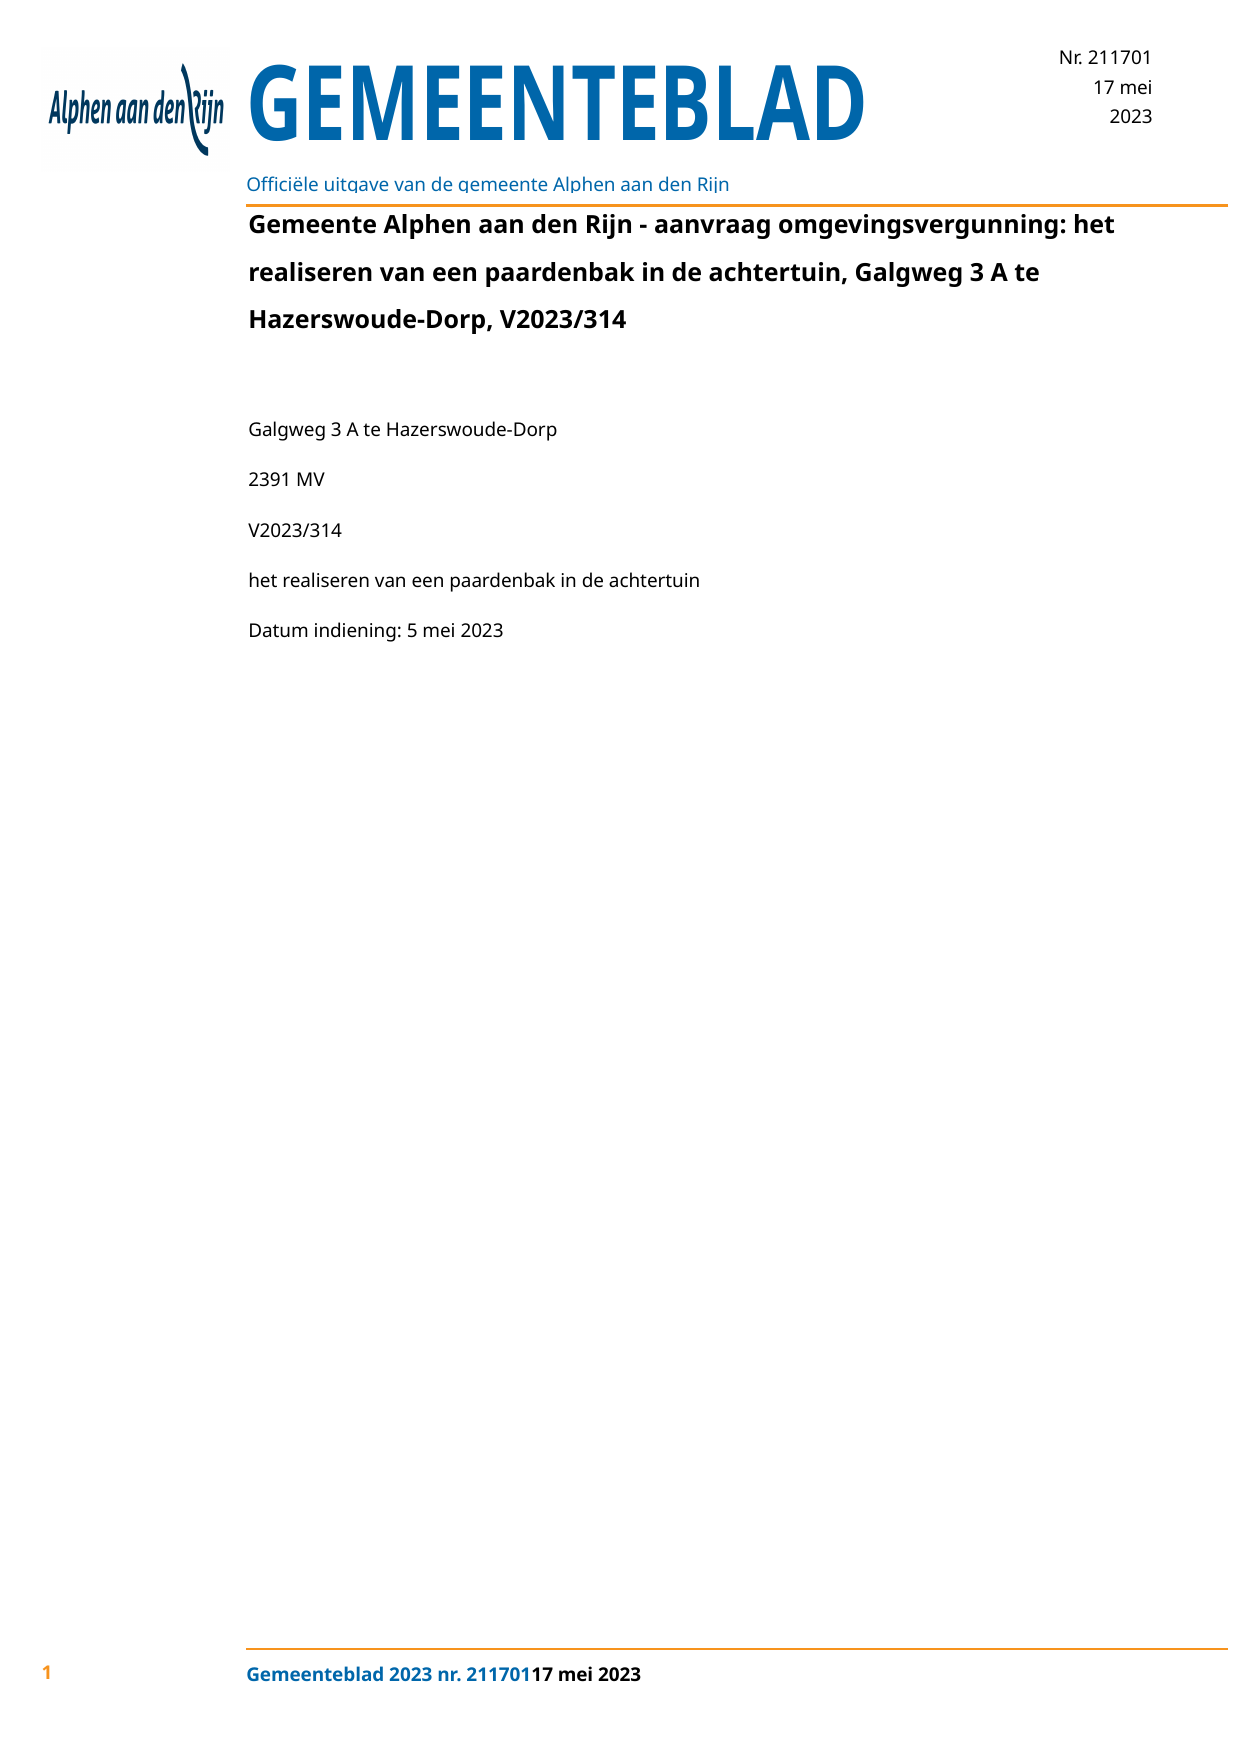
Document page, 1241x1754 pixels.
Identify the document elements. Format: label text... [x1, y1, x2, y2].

text Galgweg 3 A te Hazerswoude-Dorp [248, 416, 1152, 442]
text V2023/314 [248, 517, 1152, 542]
text 2391 MV [248, 466, 1152, 492]
text het realiseren van een paardenbak in de achtertuin [248, 567, 1152, 593]
text Gemeente Alphen aan den Rijn - aanvraag omgevingsvergunning: het realiseren van een paardenbak in de achtertuin, Galgweg 3 A te Hazerswoude-Dorp, V2023/314 [248, 207, 1152, 336]
text Datum indiening: 5 mei 2023 [248, 618, 1152, 643]
picture [41, 47, 231, 172]
